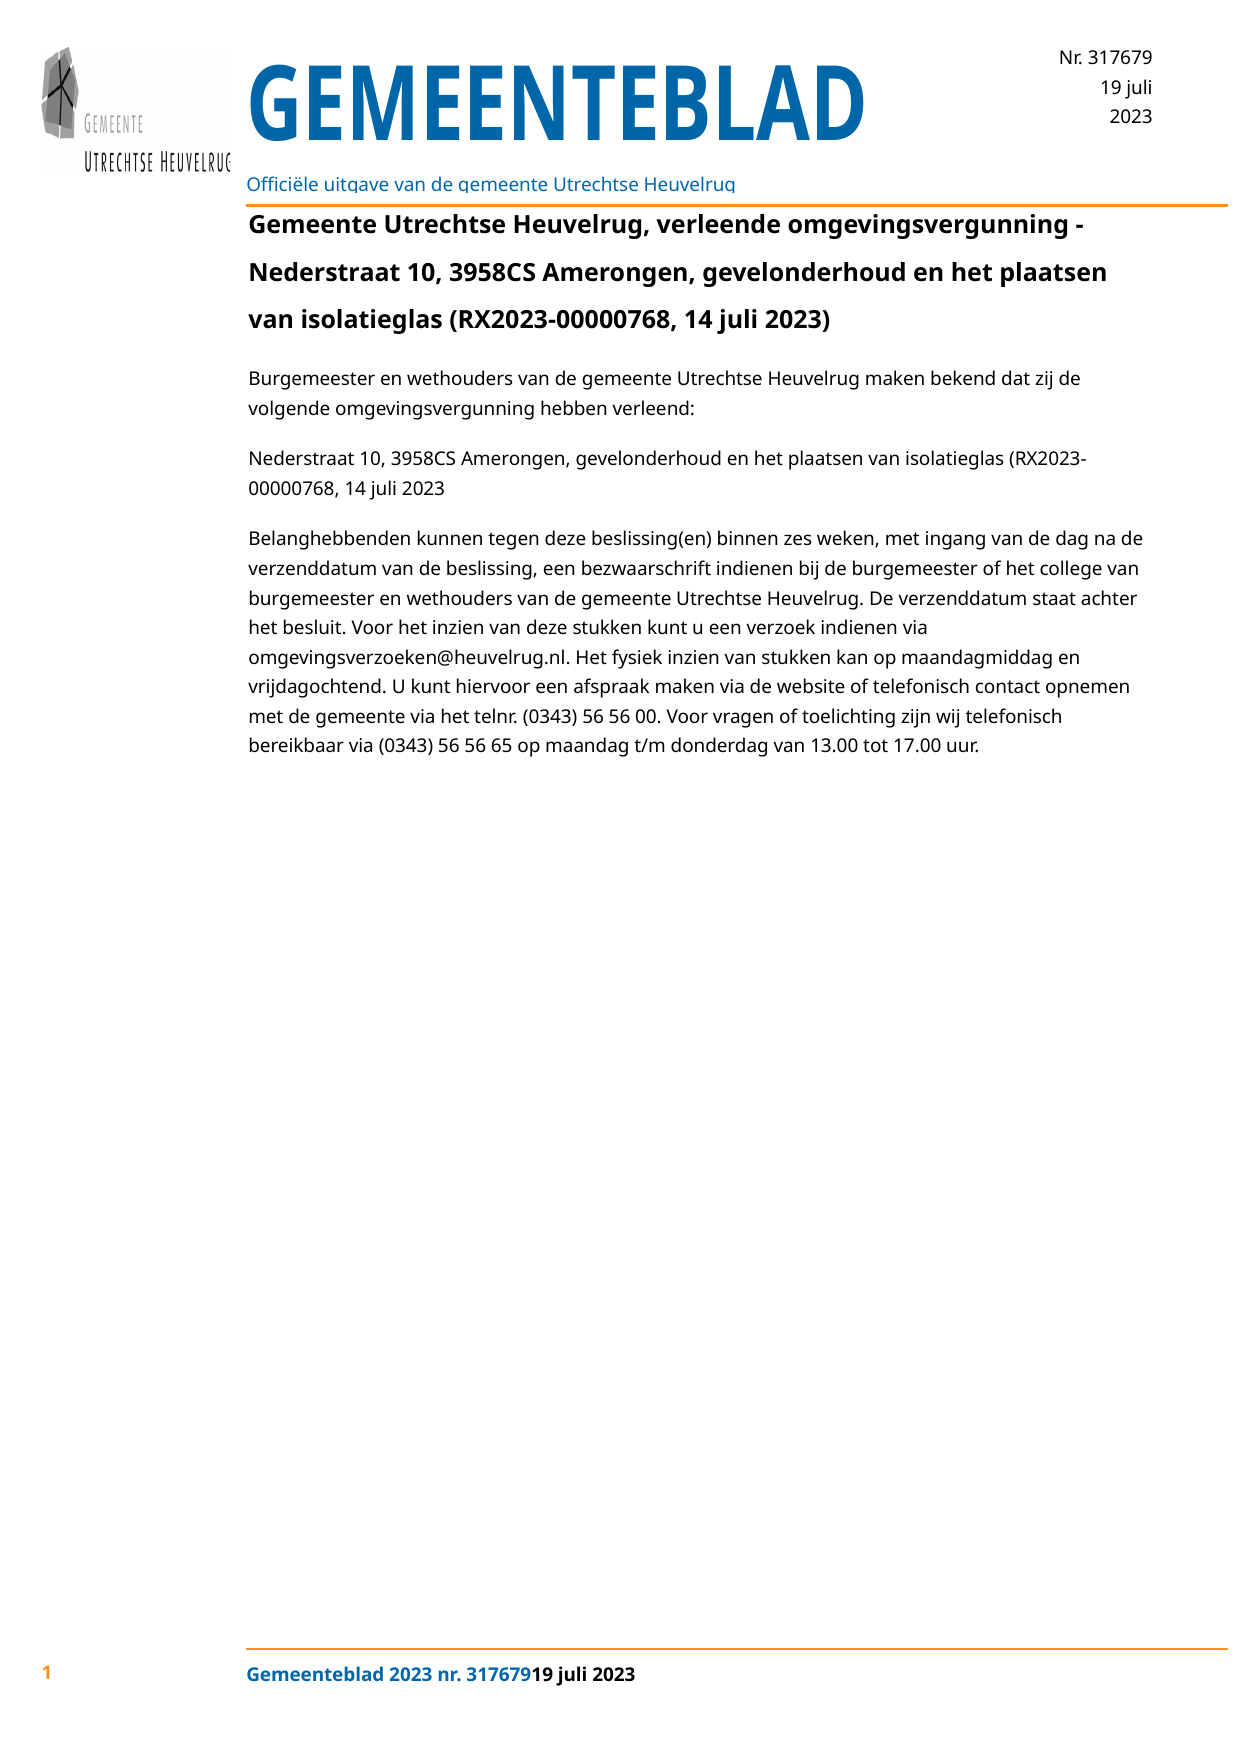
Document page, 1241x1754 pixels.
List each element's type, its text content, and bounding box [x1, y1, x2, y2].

text Burgemeester en wethouders van de gemeente Utrechtse Heuvelrug maken bekend dat zij de volgende omgevingsvergunning hebben verleend: [248, 366, 1152, 421]
picture [41, 47, 231, 172]
text Nederstraat 10, 3958CS Amerongen, gevelonderhoud en het plaatsen van isolatieglas (RX2023-00000768, 14 juli 2023 [248, 446, 1152, 501]
text Gemeente Utrechtse Heuvelrug, verleende omgevingsvergunning - Nederstraat 10, 3958CS Amerongen, gevelonderhoud en het plaatsen van isolatieglas (RX2023-00000768, 14 juli 2023) [248, 207, 1152, 336]
text Belanghebbenden kunnen tegen deze beslissing(en) binnen zes weken, met ingang van de dag na de verzenddatum van de beslissing, een bezwaarschrift indienen bij de burgemeester of het college van burgemeester en wethouders van de gemeente Utrechtse Heuvelrug. De verzenddatum staat achter het besluit. Voor het inzien van deze stukken kunt u een verzoek indienen via omgevingsverzoeken@heuvelrug.nl. Het fysiek inzien van stukken kan op maandagmiddag en vrijdagochtend. U kunt hiervoor een afspraak maken via de website of telefonisch contact opnemen met de gemeente via het telnr. (0343) 56 56 00. Voor vragen of toelichting zijn wij telefonisch bereikbaar via (0343) 56 56 65 op maandag t/m donderdag van 13.00 tot 17.00 uur. [248, 526, 1152, 758]
